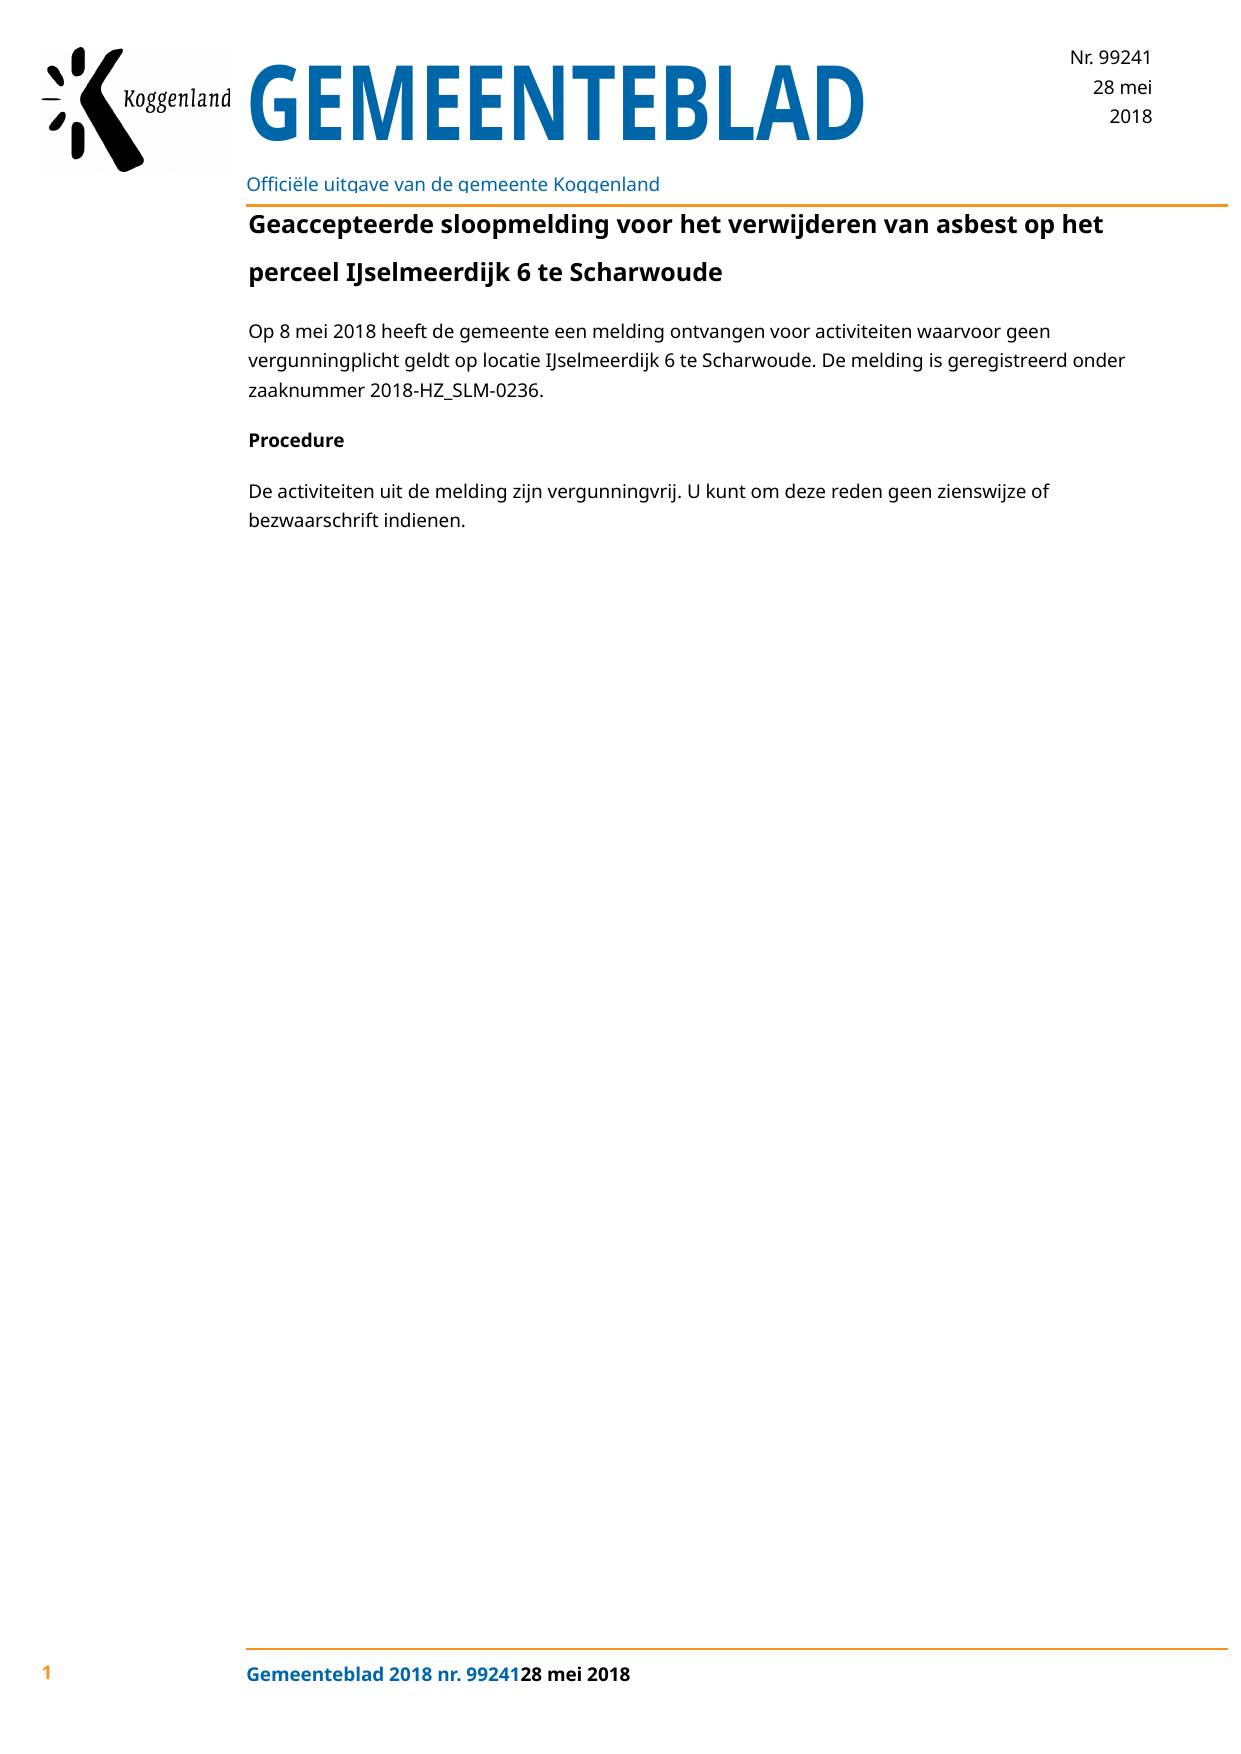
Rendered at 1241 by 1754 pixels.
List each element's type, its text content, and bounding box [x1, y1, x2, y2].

picture [41, 47, 231, 172]
text Op 8 mei 2018 heeft de gemeente een melding ontvangen voor activiteiten waarvoor geen vergunningplicht geldt op locatie IJselmeerdijk 6 te Scharwoude. De melding is geregistreerd onder zaaknummer 2018-HZ_SLM-0236. [248, 318, 1152, 403]
text Geaccepteerde sloopmelding voor het verwijderen van asbest op het perceel IJselmeerdijk 6 te Scharwoude [248, 207, 1152, 288]
text De activiteiten uit de melding zijn vergunningvrij. U kunt om deze reden geen zienswijze of bezwaarschrift indienen. [248, 478, 1152, 533]
text Procedure [248, 427, 1152, 453]
